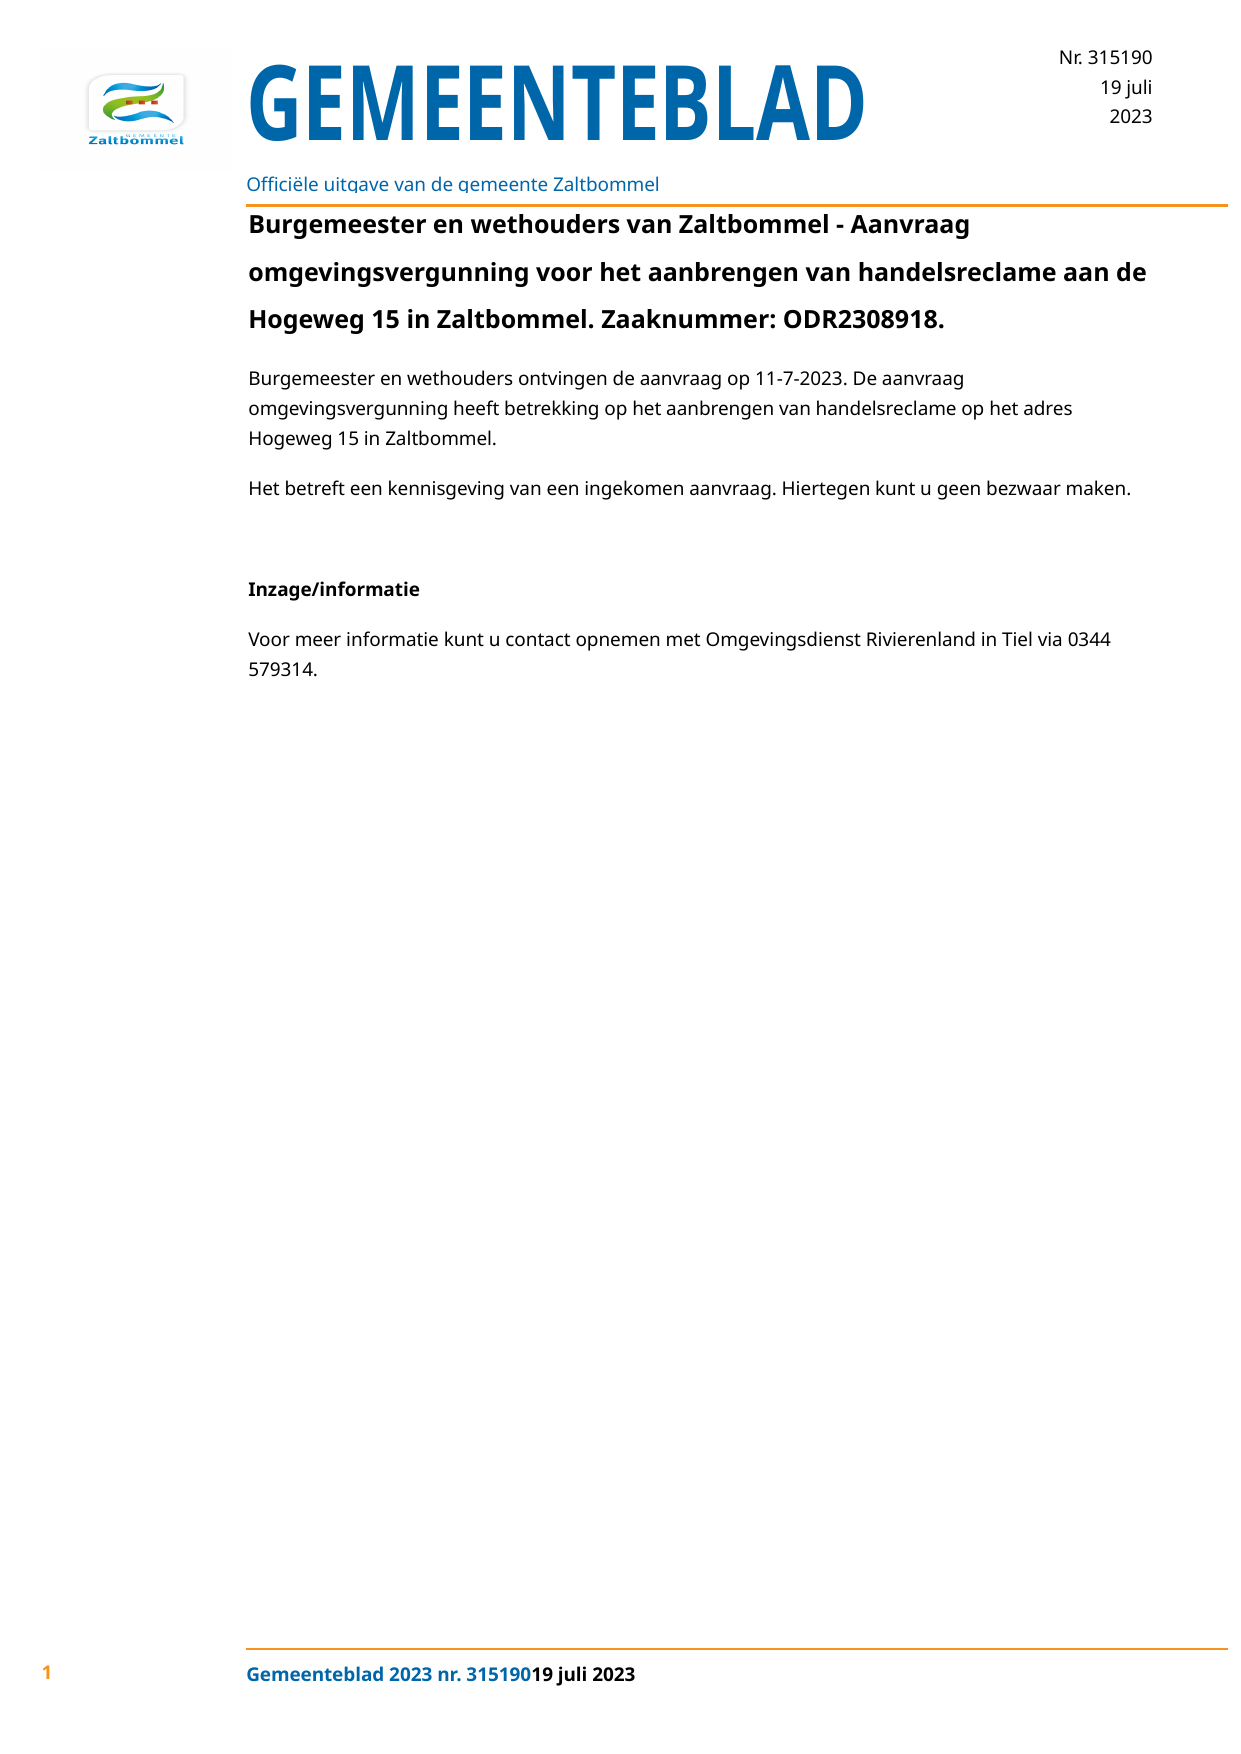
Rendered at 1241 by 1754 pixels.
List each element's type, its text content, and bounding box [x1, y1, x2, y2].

text Burgemeester en wethouders ontvingen de aanvraag op 11-7-2023. De aanvraag omgevingsvergunning heeft betrekking op het aanbrengen van handelsreclame op het adres Hogeweg 15 in Zaltbommel. [248, 366, 1152, 450]
text Burgemeester en wethouders van Zaltbommel - Aanvraag omgevingsvergunning voor het aanbrengen van handelsreclame aan de Hogeweg 15 in Zaltbommel. Zaaknummer: ODR2308918. [248, 207, 1152, 336]
text Voor meer informatie kunt u contact opnemen met Omgevingsdienst Rivierenland in Tiel via 0344 579314. [248, 626, 1152, 682]
text Het betreft een kennisgeving van een ingekomen aanvraag. Hiertegen kunt u geen bezwaar maken. [248, 475, 1152, 501]
text Inzage/informatie [248, 576, 1152, 602]
picture [41, 47, 231, 172]
